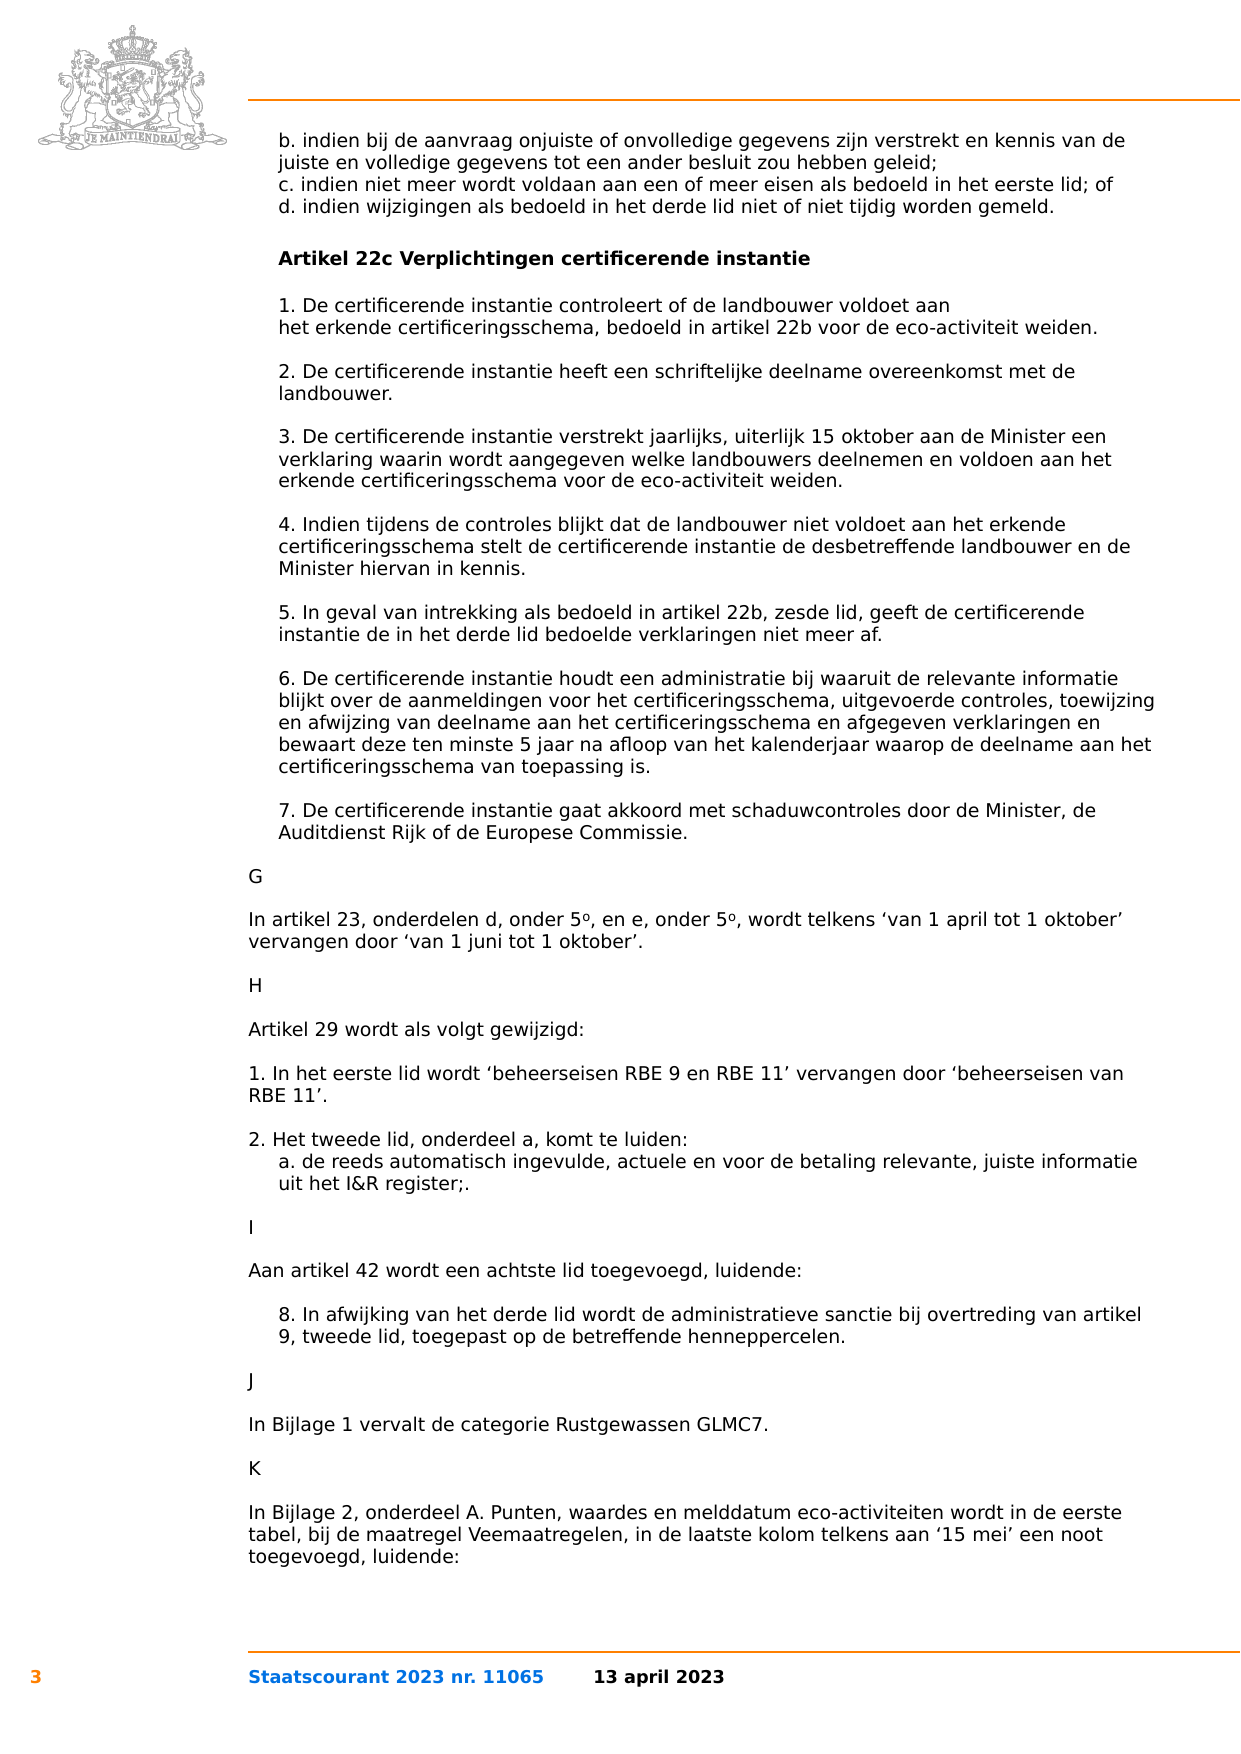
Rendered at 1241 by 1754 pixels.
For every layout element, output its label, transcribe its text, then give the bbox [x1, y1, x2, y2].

text K [248, 1458, 1163, 1480]
text 4. Indien tijdens de controles blijkt dat de landbouwer niet voldoet aan het erkende certificeringsschema stelt de certificerende instantie de desbetreffende landbouwer en de Minister hiervan in kennis. [278, 514, 1163, 580]
picture [38, 25, 227, 150]
text c. indien niet meer wordt voldaan aan een of meer eisen als bedoeld in het eerste lid; of [278, 174, 1163, 196]
text In Bijlage 2, onderdeel A. Punten, waardes en melddatum eco-activiteiten wordt in de eerste tabel, bij de maatregel Veemaatregelen, in de laatste kolom telkens aan ‘15 mei’ een noot toegevoegd, luidende: [248, 1502, 1163, 1568]
text J [248, 1370, 1163, 1392]
text In Bijlage 1 vervalt de categorie Rustgewassen GLMC7. [248, 1414, 1163, 1436]
text 3. De certificerende instantie verstrekt jaarlijks, uiterlijk 15 oktober aan de Minister een verklaring waarin wordt aangegeven welke landbouwers deelnemen en voldoen aan het erkende certificeringsschema voor de eco-activiteit weiden. [278, 426, 1163, 492]
text 1. In het eerste lid wordt ‘beheerseisen RBE 9 en RBE 11’ vervangen door ‘beheerseisen van RBE 11’. [248, 1063, 1163, 1107]
text 1. De certificerende instantie controleert of de landbouwer voldoet aan [278, 295, 1163, 317]
text a. de reeds automatisch ingevulde, actuele en voor de betaling relevante, juiste informatie uit het I&R register;. [278, 1151, 1163, 1195]
text Artikel 29 wordt als volgt gewijzigd: [248, 1019, 1163, 1041]
text I [248, 1217, 1163, 1238]
text 7. De certificerende instantie gaat akkoord met schaduwcontroles door de Minister, de Auditdienst Rijk of de Europese Commissie. [278, 800, 1163, 844]
text het erkende certificeringsschema, bedoeld in artikel 22b voor de eco-activiteit weiden. [278, 317, 1163, 339]
text 6. De certificerende instantie houdt een administratie bij waaruit de relevante informatie blijkt over de aanmeldingen voor het certificeringsschema, uitgevoerde controles, toewijzing en afwijzing van deelname aan het certificeringsschema en afgegeven verklaringen en bewaart deze ten minste 5 jaar na afloop van het kalenderjaar waarop de deelname aan het certificeringsschema van toepassing is. [278, 668, 1163, 778]
text 8. In afwijking van het derde lid wordt de administratieve sanctie bij overtreding van artikel 9, tweede lid, toegepast op de betreffende henneppercelen. [278, 1304, 1163, 1348]
text In artikel 23, onderdelen d, onder 5o, en e, onder 5o, wordt telkens ‘van 1 april tot 1 oktober’ vervangen door ‘van 1 juni tot 1 oktober’. [248, 909, 1163, 953]
text 5. In geval van intrekking als bedoeld in artikel 22b, zesde lid, geeft de certificerende instantie de in het derde lid bedoelde verklaringen niet meer af. [278, 602, 1163, 646]
text b. indien bij de aanvraag onjuiste of onvolledige gegevens zijn verstrekt en kennis van de juiste en volledige gegevens tot een ander besluit zou hebben geleid; [278, 130, 1163, 174]
text d. indien wijzigingen als bedoeld in het derde lid niet of niet tijdig worden gemeld. [278, 196, 1163, 218]
text 2. De certificerende instantie heeft een schriftelijke deelname overeenkomst met de landbouwer. [278, 361, 1163, 404]
text G [248, 866, 1163, 887]
text 2. Het tweede lid, onderdeel a, komt te luiden: [248, 1129, 1163, 1151]
subtitle Artikel 22c Verplichtingen certificerende instantie [278, 248, 1163, 270]
text H [248, 975, 1163, 997]
text Aan artikel 42 wordt een achtste lid toegevoegd, luidende: [248, 1260, 1163, 1282]
